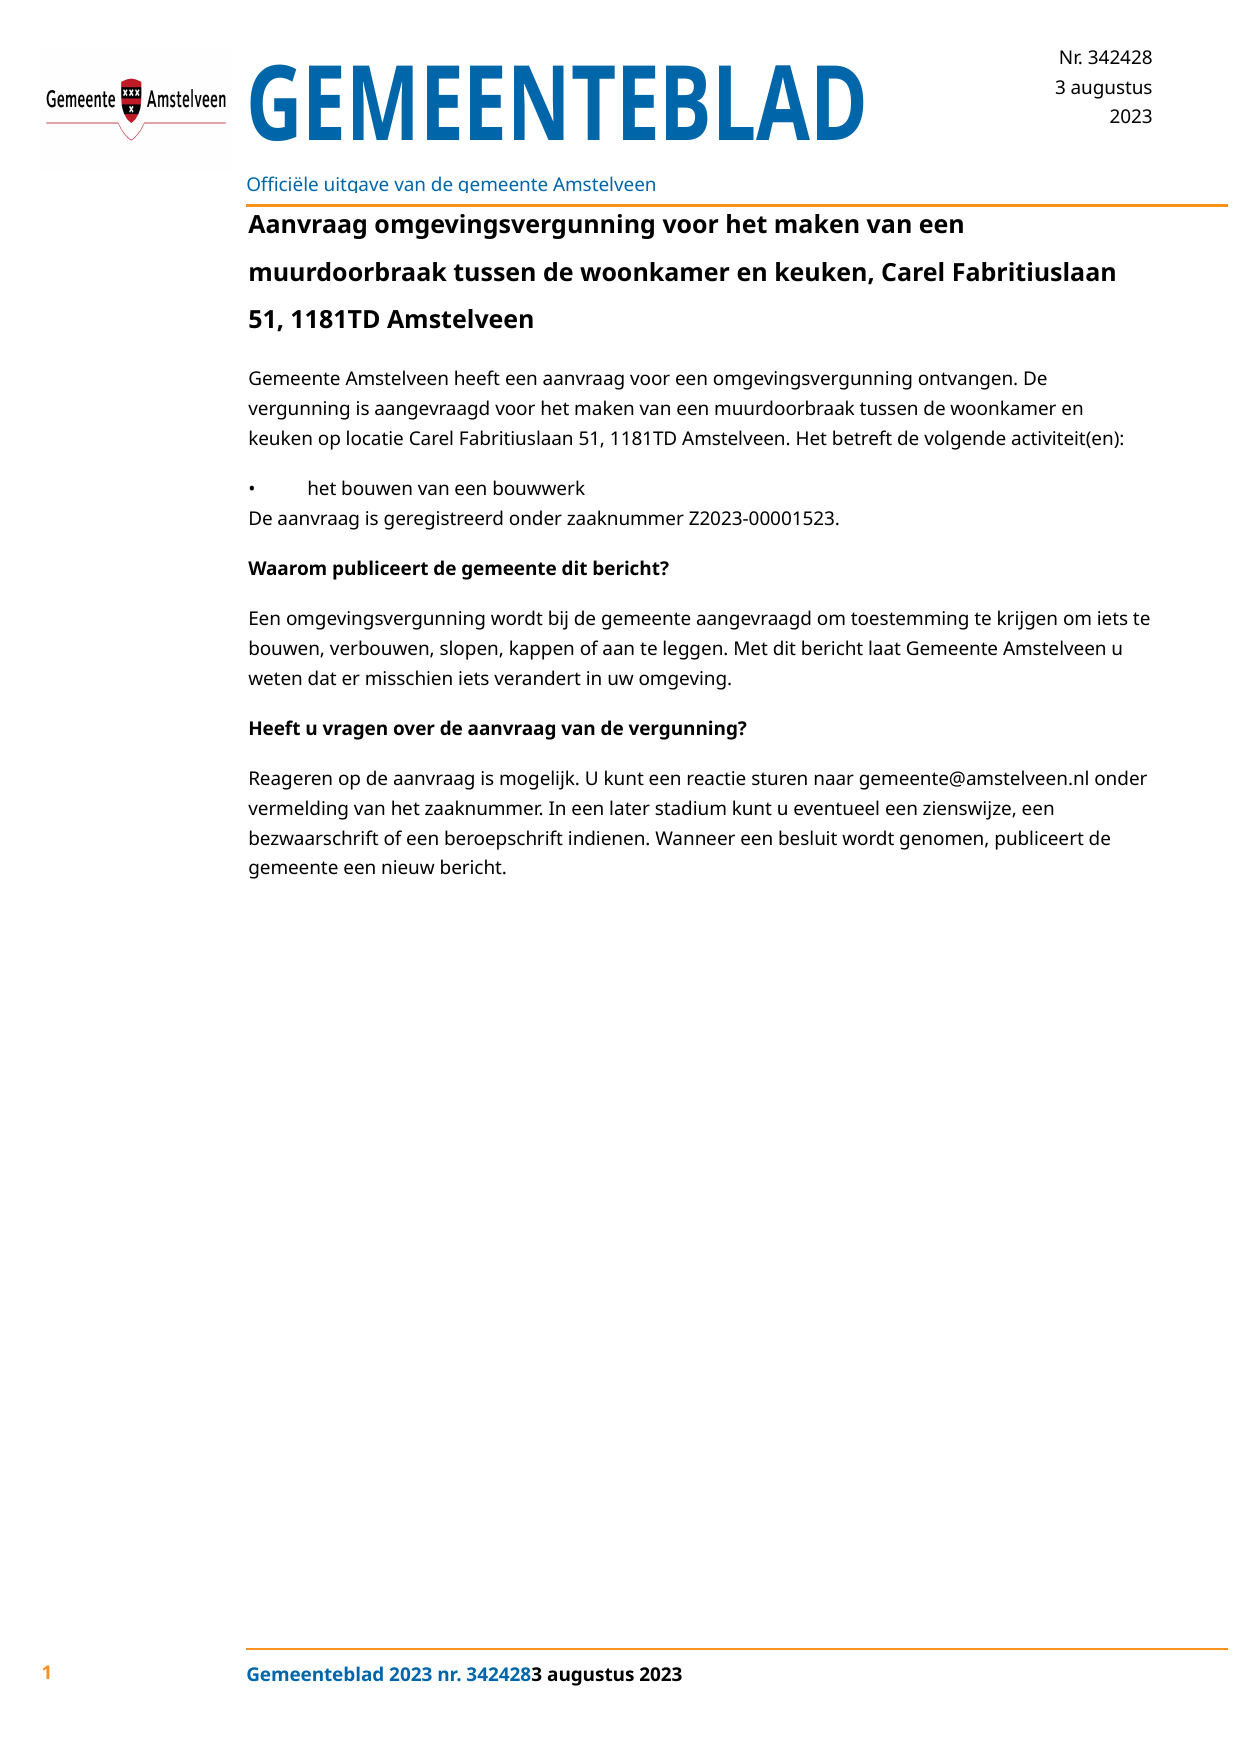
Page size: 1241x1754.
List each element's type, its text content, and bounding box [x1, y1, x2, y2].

text Heeft u vragen over de aanvraag van de vergunning? [248, 715, 1152, 741]
text Een omgevingsvergunning wordt bij de gemeente aangevraagd om toestemming te krijgen om iets te bouwen, verbouwen, slopen, kappen of aan te leggen. Met dit bericht laat Gemeente Amstelveen u weten dat er misschien iets verandert in uw omgeving. [248, 606, 1152, 690]
text De aanvraag is geregistreerd onder zaaknummer Z2023-00001523. [248, 505, 1152, 530]
text Waarom publiceert de gemeente dit bericht? [248, 555, 1152, 581]
text Gemeente Amstelveen heeft een aanvraag voor een omgevingsvergunning ontvangen. De vergunning is aangevraagd voor het maken van een muurdoorbraak tussen de woonkamer en keuken op locatie Carel Fabritiuslaan 51, 1181TD Amstelveen. Het betreft de volgende activiteit(en): [248, 366, 1152, 450]
text Reageren op de aanvraag is mogelijk. U kunt een reactie sturen naar gemeente@amstelveen.nl onder vermelding van het zaaknummer. In een later stadium kunt u eventueel een zienswijze, een bezwaarschrift of een beroepschrift indienen. Wanneer een besluit wordt genomen, publiceert de gemeente een nieuw bericht. [248, 766, 1152, 880]
list het bouwen van een bouwwerk [248, 475, 1152, 501]
text Aanvraag omgevingsvergunning voor het maken van een muurdoorbraak tussen de woonkamer en keuken, Carel Fabritiuslaan 51, 1181TD Amstelveen [248, 207, 1152, 336]
picture [41, 47, 231, 172]
